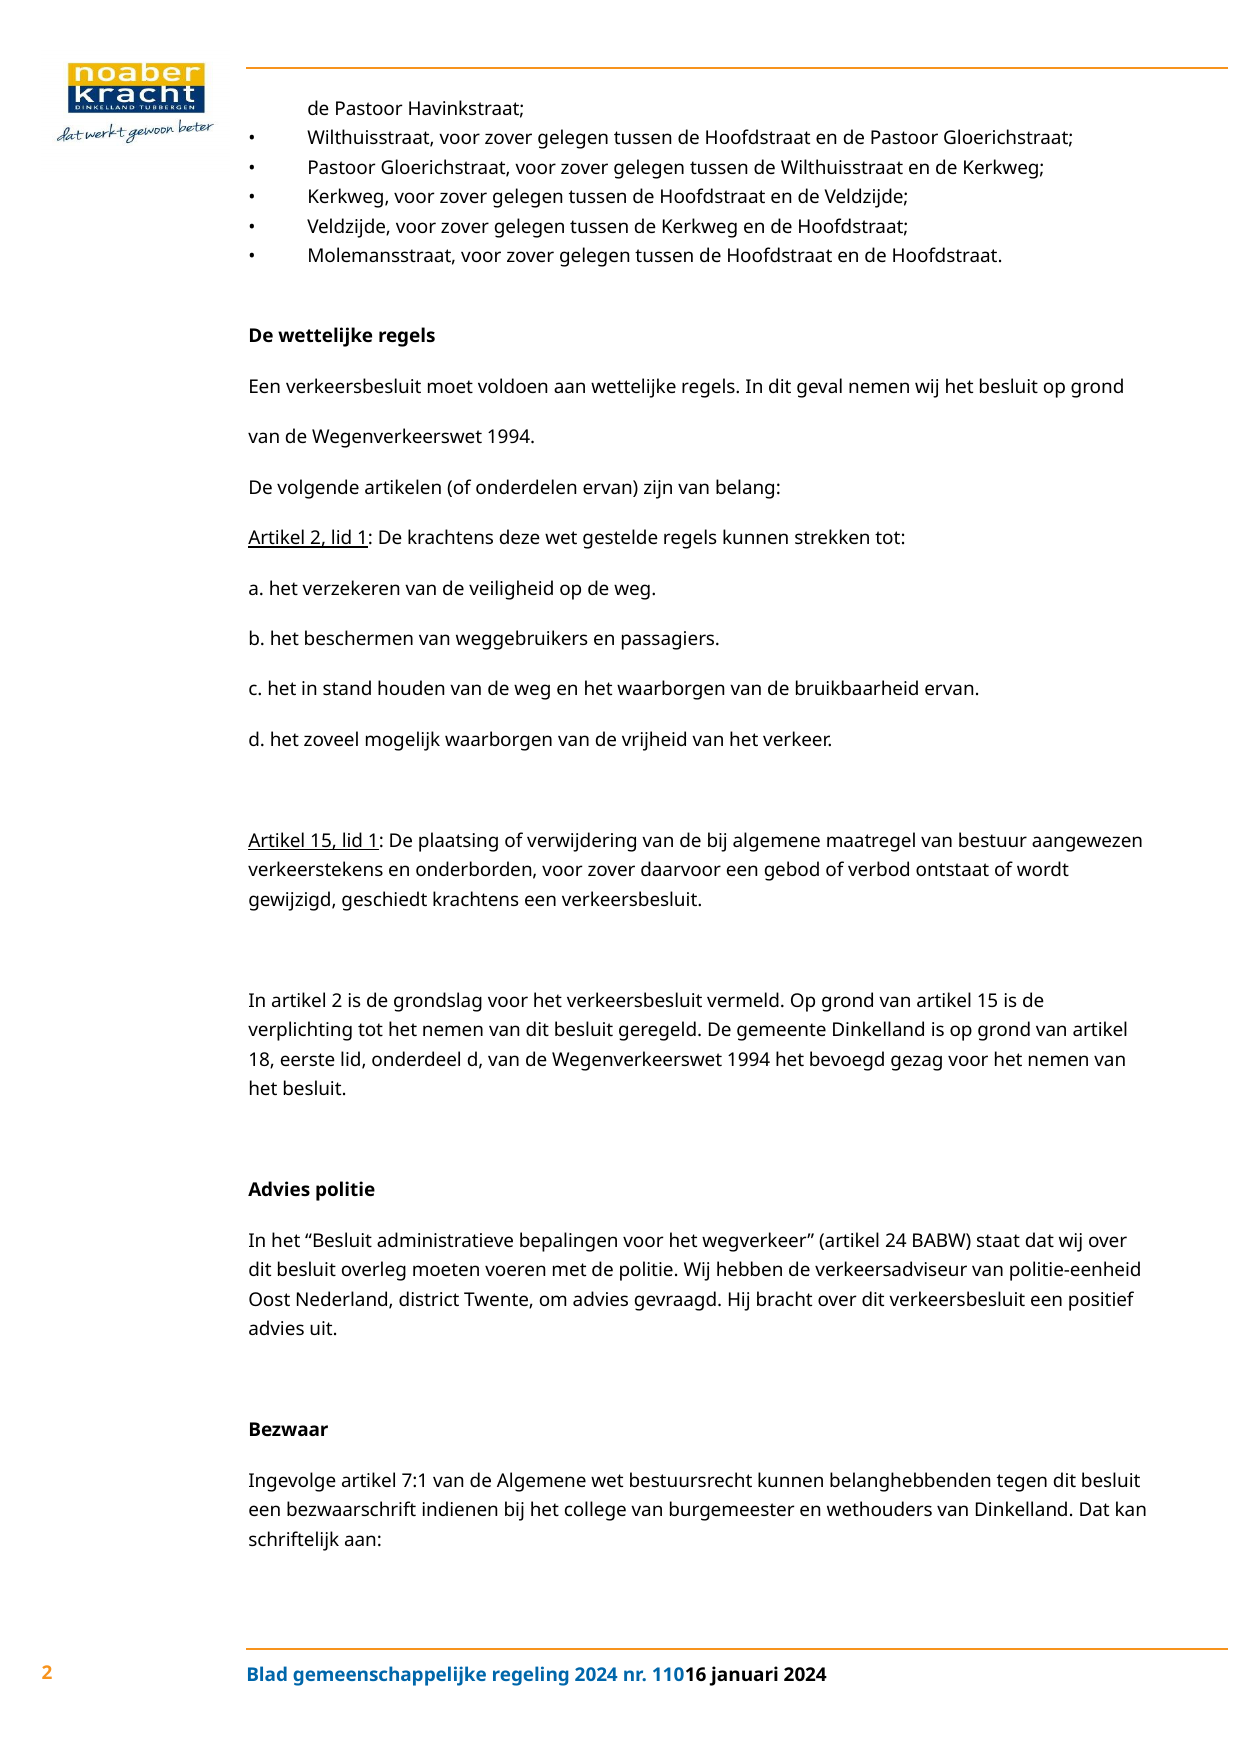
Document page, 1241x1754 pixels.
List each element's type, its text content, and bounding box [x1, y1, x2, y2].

text In artikel 2 is de grondslag voor het verkeersbesluit vermeld. Op grond van artikel 15 is de verplichting tot het nemen van dit besluit geregeld. De gemeente Dinkelland is op grond van artikel 18, eerste lid, onderdeel d, van de Wegenverkeerswet 1994 het bevoegd gezag voor het nemen van het besluit. [248, 987, 1152, 1101]
text De wettelijke regels [248, 323, 1152, 348]
list de Pastoor Havinkstraat; [248, 95, 1152, 121]
text Bezwaar [248, 1416, 1152, 1442]
picture [41, 47, 231, 172]
text b. het beschermen van weggebruikers en passagiers. [248, 625, 1152, 651]
text van de Wegenverkeerswet 1994. [248, 423, 1152, 449]
text De volgende artikelen (of onderdelen ervan) zijn van belang: [248, 474, 1152, 500]
list Molemansstraat, voor zover gelegen tussen de Hoofdstraat en de Hoofdstraat. [248, 243, 1152, 268]
list Wilthuisstraat, voor zover gelegen tussen de Hoofdstraat en de Pastoor Gloerichstraat; [248, 124, 1152, 150]
text Artikel 15, lid 1: De plaatsing of verwijdering van de bij algemene maatregel van bestuur aangewezen verkeerstekens en onderborden, voor zover daarvoor een gebod of verbod ontstaat of wordt gewijzigd, geschiedt krachtens een verkeersbesluit. [248, 827, 1152, 912]
text Een verkeersbesluit moet voldoen aan wettelijke regels. In dit geval nemen wij het besluit op grond [248, 373, 1152, 399]
text Artikel 2, lid 1: De krachtens deze wet gestelde regels kunnen strekken tot: [248, 524, 1152, 550]
list Pastoor Gloerichstraat, voor zover gelegen tussen de Wilthuisstraat en de Kerkweg; [248, 154, 1152, 180]
text In het “Besluit administratieve bepalingen voor het wegverkeer” (artikel 24 BABW) staat dat wij over dit besluit overleg moeten voeren met de politie. Wij hebben de verkeersadviseur van politie-eenheid Oost Nederland, district Twente, om advies gevraagd. Hij bracht over dit verkeersbesluit een positief advies uit. [248, 1227, 1152, 1341]
text Ingevolge artikel 7:1 van de Algemene wet bestuursrecht kunnen belanghebbenden tegen dit besluit een bezwaarschrift indienen bij het college van burgemeester en wethouders van Dinkelland. Dat kan schriftelijk aan: [248, 1467, 1152, 1552]
text Advies politie [248, 1176, 1152, 1202]
list Veldzijde, voor zover gelegen tussen de Kerkweg en de Hoofdstraat; [248, 213, 1152, 239]
list Kerkweg, voor zover gelegen tussen de Hoofdstraat en de Veldzijde; [248, 183, 1152, 209]
text c. het in stand houden van de weg en het waarborgen van de bruikbaarheid ervan. [248, 676, 1152, 701]
text a. het verzekeren van de veiligheid op de weg. [248, 575, 1152, 601]
text d. het zoveel mogelijk waarborgen van de vrijheid van het verkeer. [248, 726, 1152, 752]
